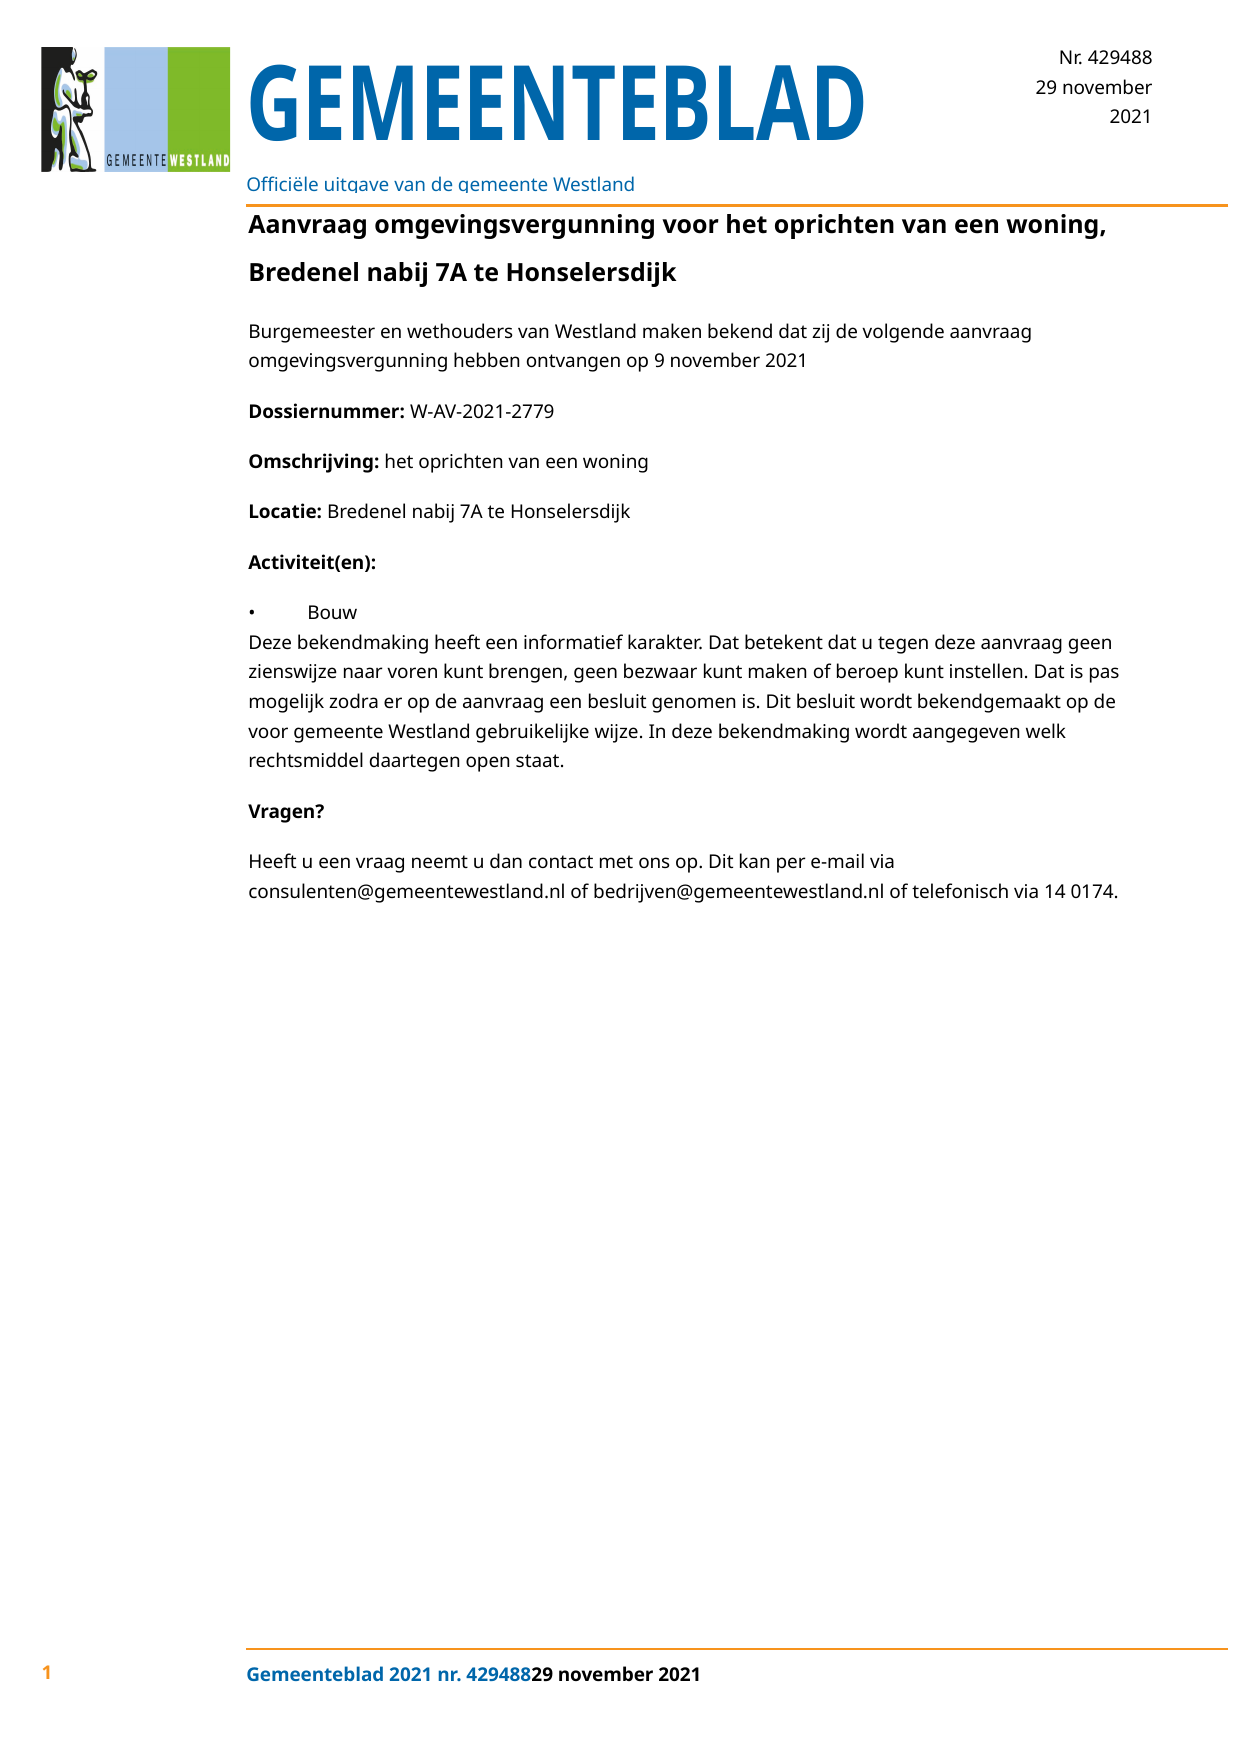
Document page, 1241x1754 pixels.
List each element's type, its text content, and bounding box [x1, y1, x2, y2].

text Heeft u een vraag neemt u dan contact met ons op. Dit kan per e-mail via consulenten@gemeentewestland.nl of bedrijven@gemeentewestland.nl of telefonisch via 14 0174. [248, 848, 1152, 904]
text Omschrijving: het oprichten van een woning [248, 448, 1152, 474]
text Aanvraag omgevingsvergunning voor het oprichten van een woning, Bredenel nabij 7A te Honselersdijk [248, 207, 1152, 288]
text Dossiernummer: W-AV-2021-2779 [248, 398, 1152, 424]
text Deze bekendmaking heeft een informatief karakter. Dat betekent dat u tegen deze aanvraag geen zienswijze naar voren kunt brengen, geen bezwaar kunt maken of beroep kunt instellen. Dat is pas mogelijk zodra er op de aanvraag een besluit genomen is. Dit besluit wordt bekendgemaakt op de voor gemeente Westland gebruikelijke wijze. In deze bekendmaking wordt aangegeven welk rechtsmiddel daartegen open staat. [248, 629, 1152, 773]
picture [41, 47, 231, 172]
text Vragen? [248, 798, 1152, 824]
text Locatie: Bredenel nabij 7A te Honselersdijk [248, 499, 1152, 524]
list Bouw [248, 599, 1152, 625]
text Activiteit(en): [248, 549, 1152, 575]
text Burgemeester en wethouders van Westland maken bekend dat zij de volgende aanvraag omgevingsvergunning hebben ontvangen op 9 november 2021 [248, 318, 1152, 373]
